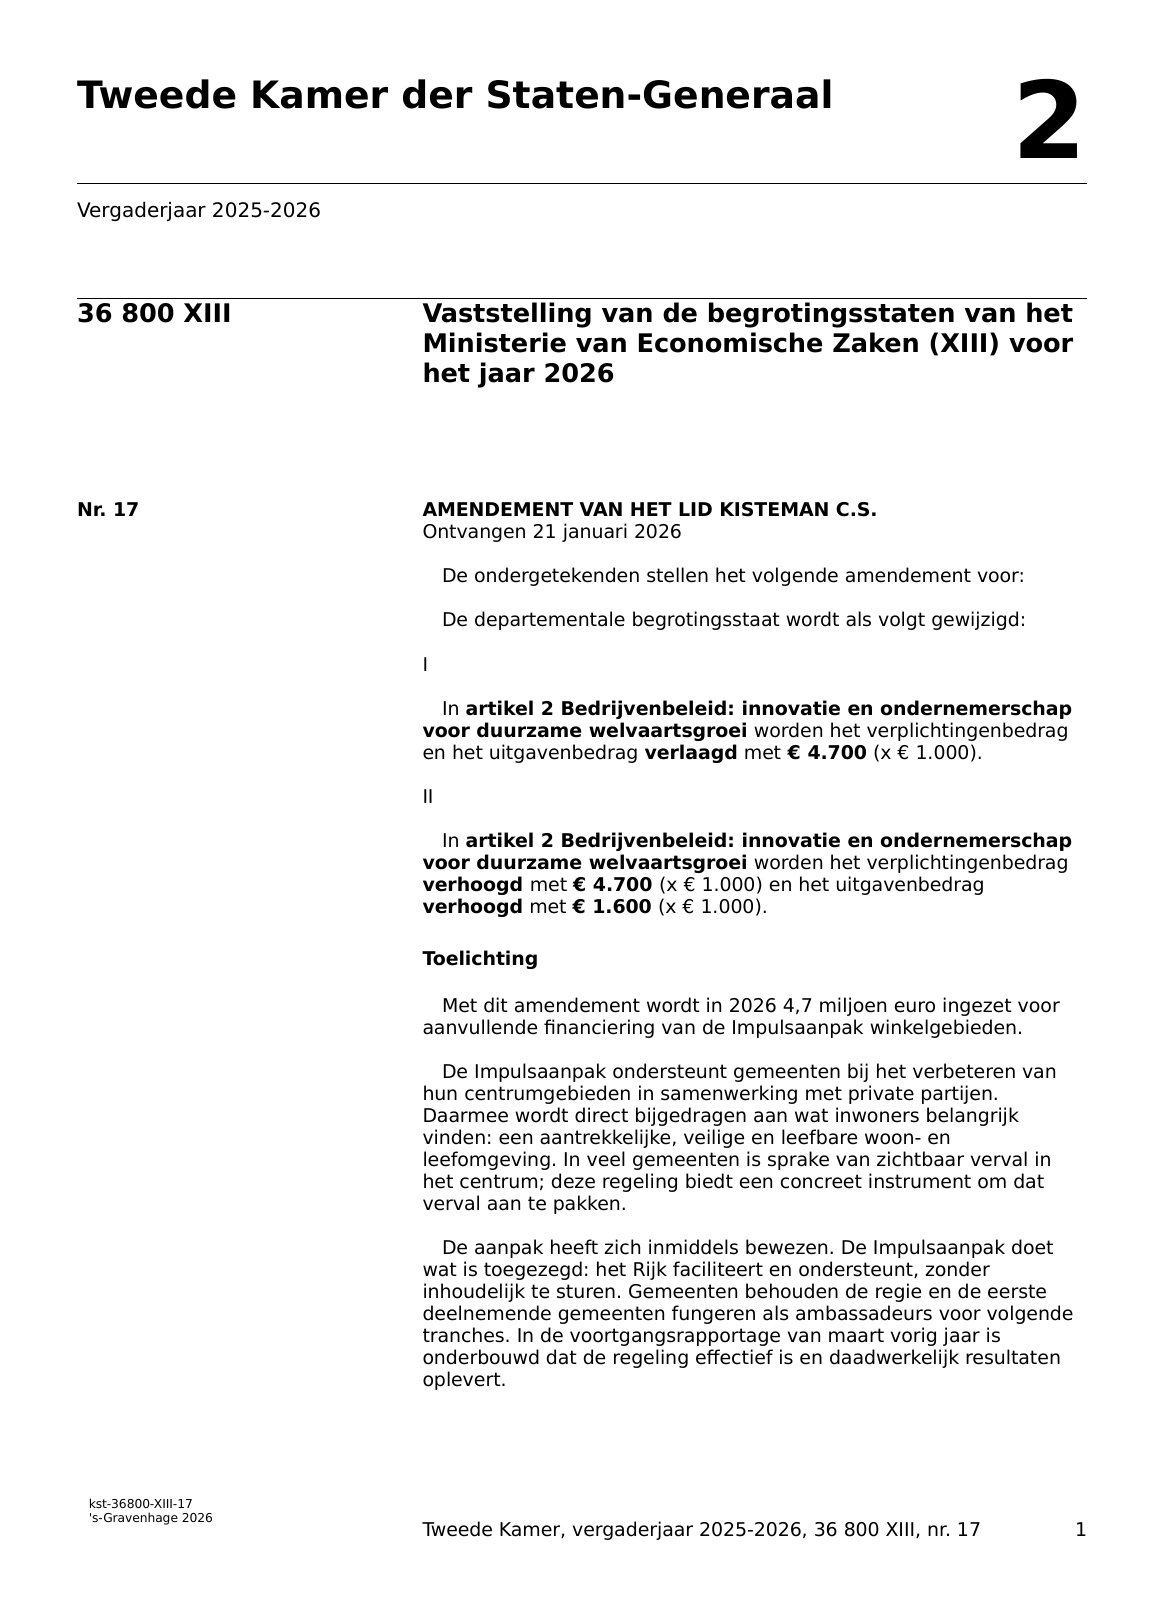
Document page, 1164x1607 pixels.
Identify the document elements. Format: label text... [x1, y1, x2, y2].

subtitle Toelichting [422, 948, 1087, 970]
text De departementale begrotingsstaat wordt als volgt gewijzigd: [422, 609, 1087, 631]
subtitle 36 800 XIII Vaststelling van de begrotingsstaten van het Ministerie van Economische Zaken (XIII) voor het jaar 2026 [77, 299, 1087, 388]
table_header 2 [886, 59, 1087, 183]
text I [422, 653, 1087, 676]
text De Impulsaanpak ondersteunt gemeenten bij het verbeteren van hun centrumgebieden in samenwerking met private partijen. Daarmee wordt direct bijgedragen aan wat inwoners belangrijk vinden: een aantrekkelijke, veilige en leefbare woon- en leefomgeving. In veel gemeenten is sprake van zichtbaar verval in het centrum; deze regeling biedt een concreet instrument om dat verval aan te pakken. [422, 1061, 1087, 1215]
text kst-36800-XIII-17 [88, 1497, 323, 1511]
text De aanpak heeft zich inmiddels bewezen. De Impulsaanpak doet wat is toegezegd: het Rijk faciliteert en ondersteunt, zonder inhoudelijk te sturen. Gemeenten behouden de regie en de eerste deelnemende gemeenten fungeren als ambassadeurs voor volgende tranches. In de voortgangsrapportage van maart vorig jaar is onderbouwd dat de regeling effectief is en daadwerkelijk resultaten oplevert. [422, 1237, 1087, 1391]
subtitle Nr. 17 AMENDEMENT VAN HET LID KISTEMAN C.S. [77, 499, 1087, 521]
text Ontvangen 21 januari 2026 [422, 521, 1087, 543]
text Met dit amendement wordt in 2026 4,7 miljoen euro ingezet voor aanvullende financiering van de Impulsaanpak winkelgebieden. [422, 995, 1087, 1039]
text De ondergetekenden stellen het volgende amendement voor: [422, 565, 1087, 587]
table_cell Vergaderjaar 2025-2026 [77, 184, 1087, 298]
text 's-Gravenhage 2026 [88, 1511, 323, 1525]
text II [422, 786, 1087, 808]
text In artikel 2 Bedrĳvenbeleid: innovatie en ondernemerschap voor duurzame welvaartsgroei worden het verplichtingenbedrag verhoogd met € 4.700 (x € 1.000) en het uitgavenbedrag verhoogd met € 1.600 (x € 1.000). [422, 830, 1087, 918]
table_header Tweede Kamer der Staten-Generaal [77, 59, 886, 183]
text In artikel 2 Bedrĳvenbeleid: innovatie en ondernemerschap voor duurzame welvaartsgroei worden het verplichtingenbedrag en het uitgavenbedrag verlaagd met € 4.700 (x € 1.000). [422, 698, 1087, 764]
